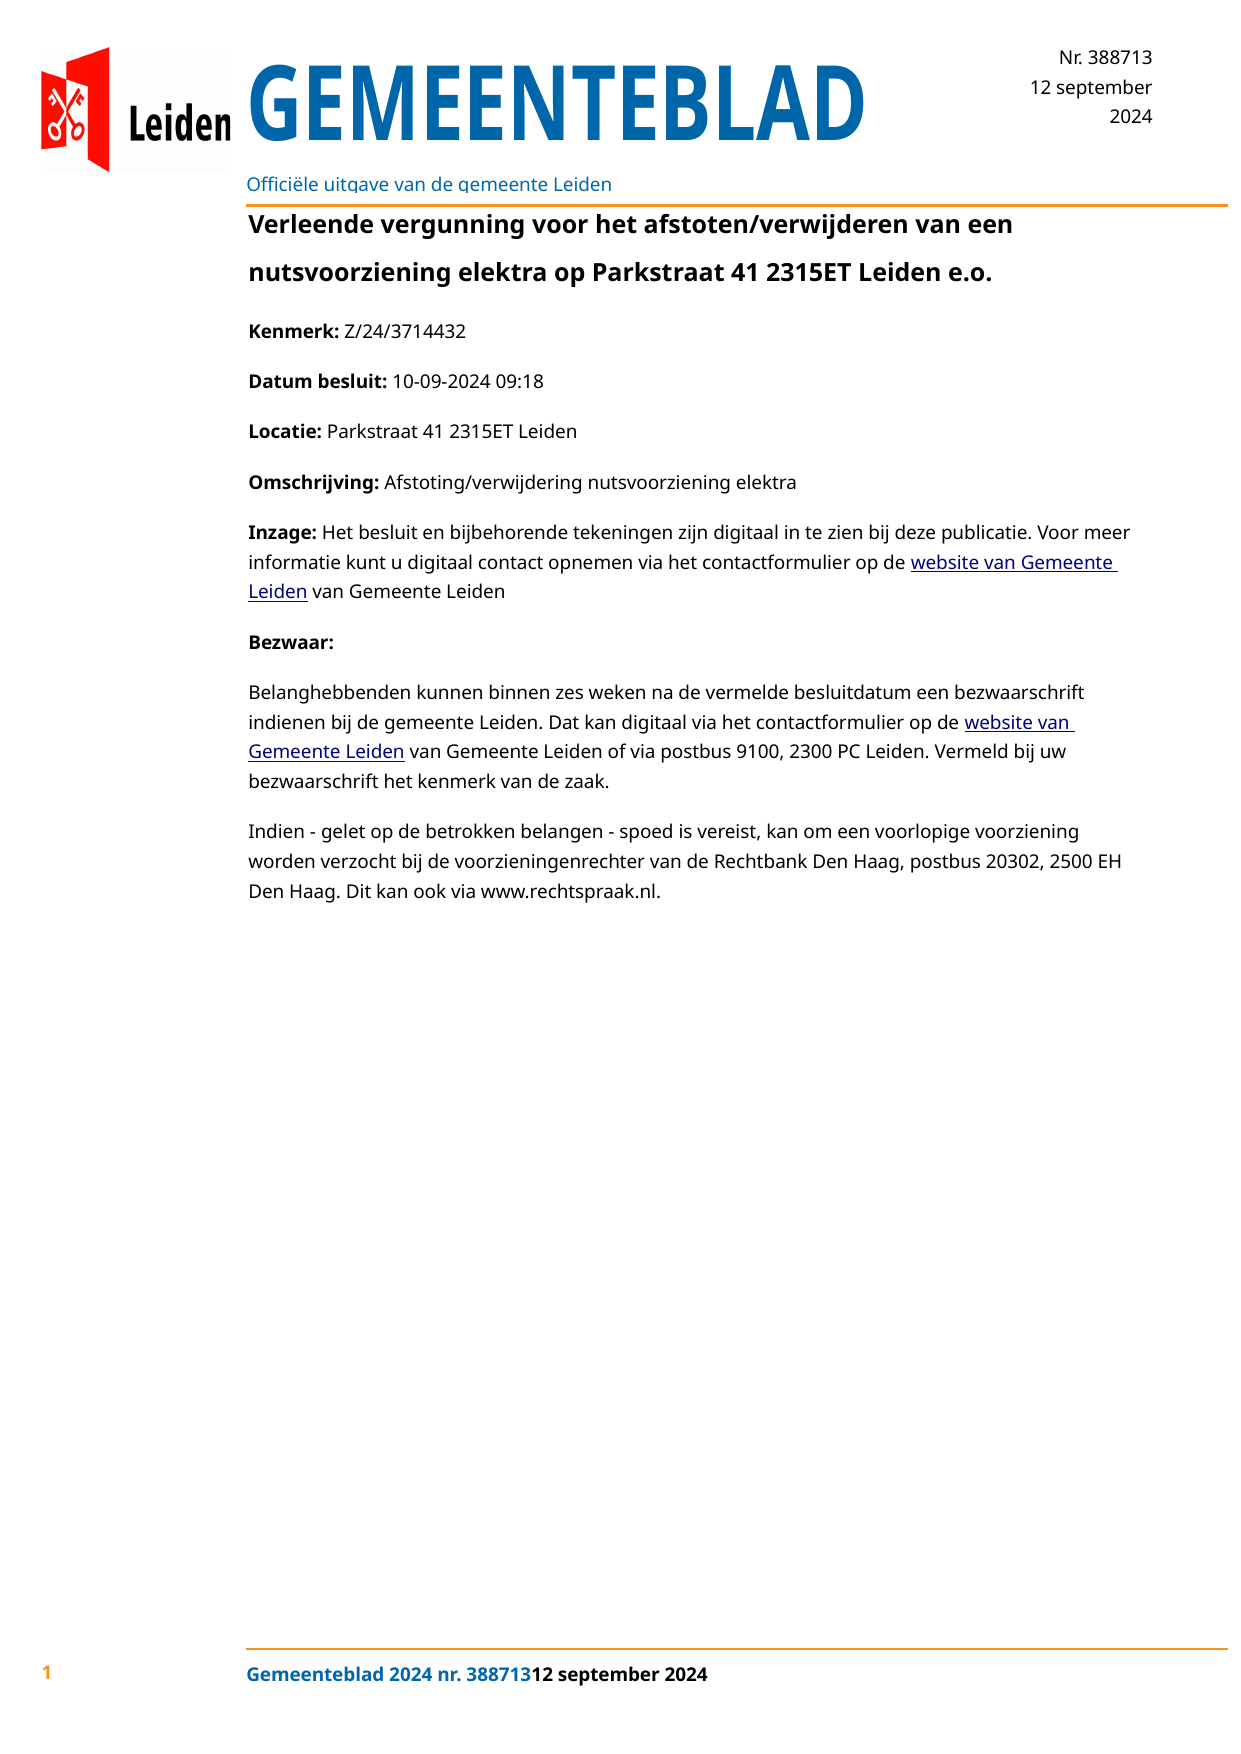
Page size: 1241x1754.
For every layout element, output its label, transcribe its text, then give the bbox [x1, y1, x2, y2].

picture [41, 47, 231, 172]
text Indien - gelet op de betrokken belangen - spoed is vereist, kan om een voorlopige voorziening worden verzocht bij de voorzieningenrechter van de Rechtbank Den Haag, postbus 20302, 2500 EH Den Haag. Dit kan ook via www.rechtspraak.nl. [248, 819, 1152, 904]
text Belanghebbenden kunnen binnen zes weken na de vermelde besluitdatum een bezwaarschrift indienen bij de gemeente Leiden. Dat kan digitaal via het contactformulier op de website van Gemeente Leiden van Gemeente Leiden of via postbus 9100, 2300 PC Leiden. Vermeld bij uw bezwaarschrift het kenmerk van de zaak. [248, 679, 1152, 794]
text Datum besluit: 10-09-2024 09:18 [248, 368, 1152, 394]
text Bezwaar: [248, 629, 1152, 655]
text Verleende vergunning voor het afstoten/verwijderen van een nutsvoorziening elektra op Parkstraat 41 2315ET Leiden e.o. [248, 207, 1152, 288]
text Kenmerk: Z/24/3714432 [248, 318, 1152, 344]
text Omschrijving: Afstoting/verwijdering nutsvoorziening elektra [248, 469, 1152, 495]
text Inzage: Het besluit en bijbehorende tekeningen zijn digitaal in te zien bij deze publicatie. Voor meer informatie kunt u digitaal contact opnemen via het contactformulier op de website van Gemeente Leiden van Gemeente Leiden [248, 519, 1152, 604]
text Locatie: Parkstraat 41 2315ET Leiden [248, 419, 1152, 444]
